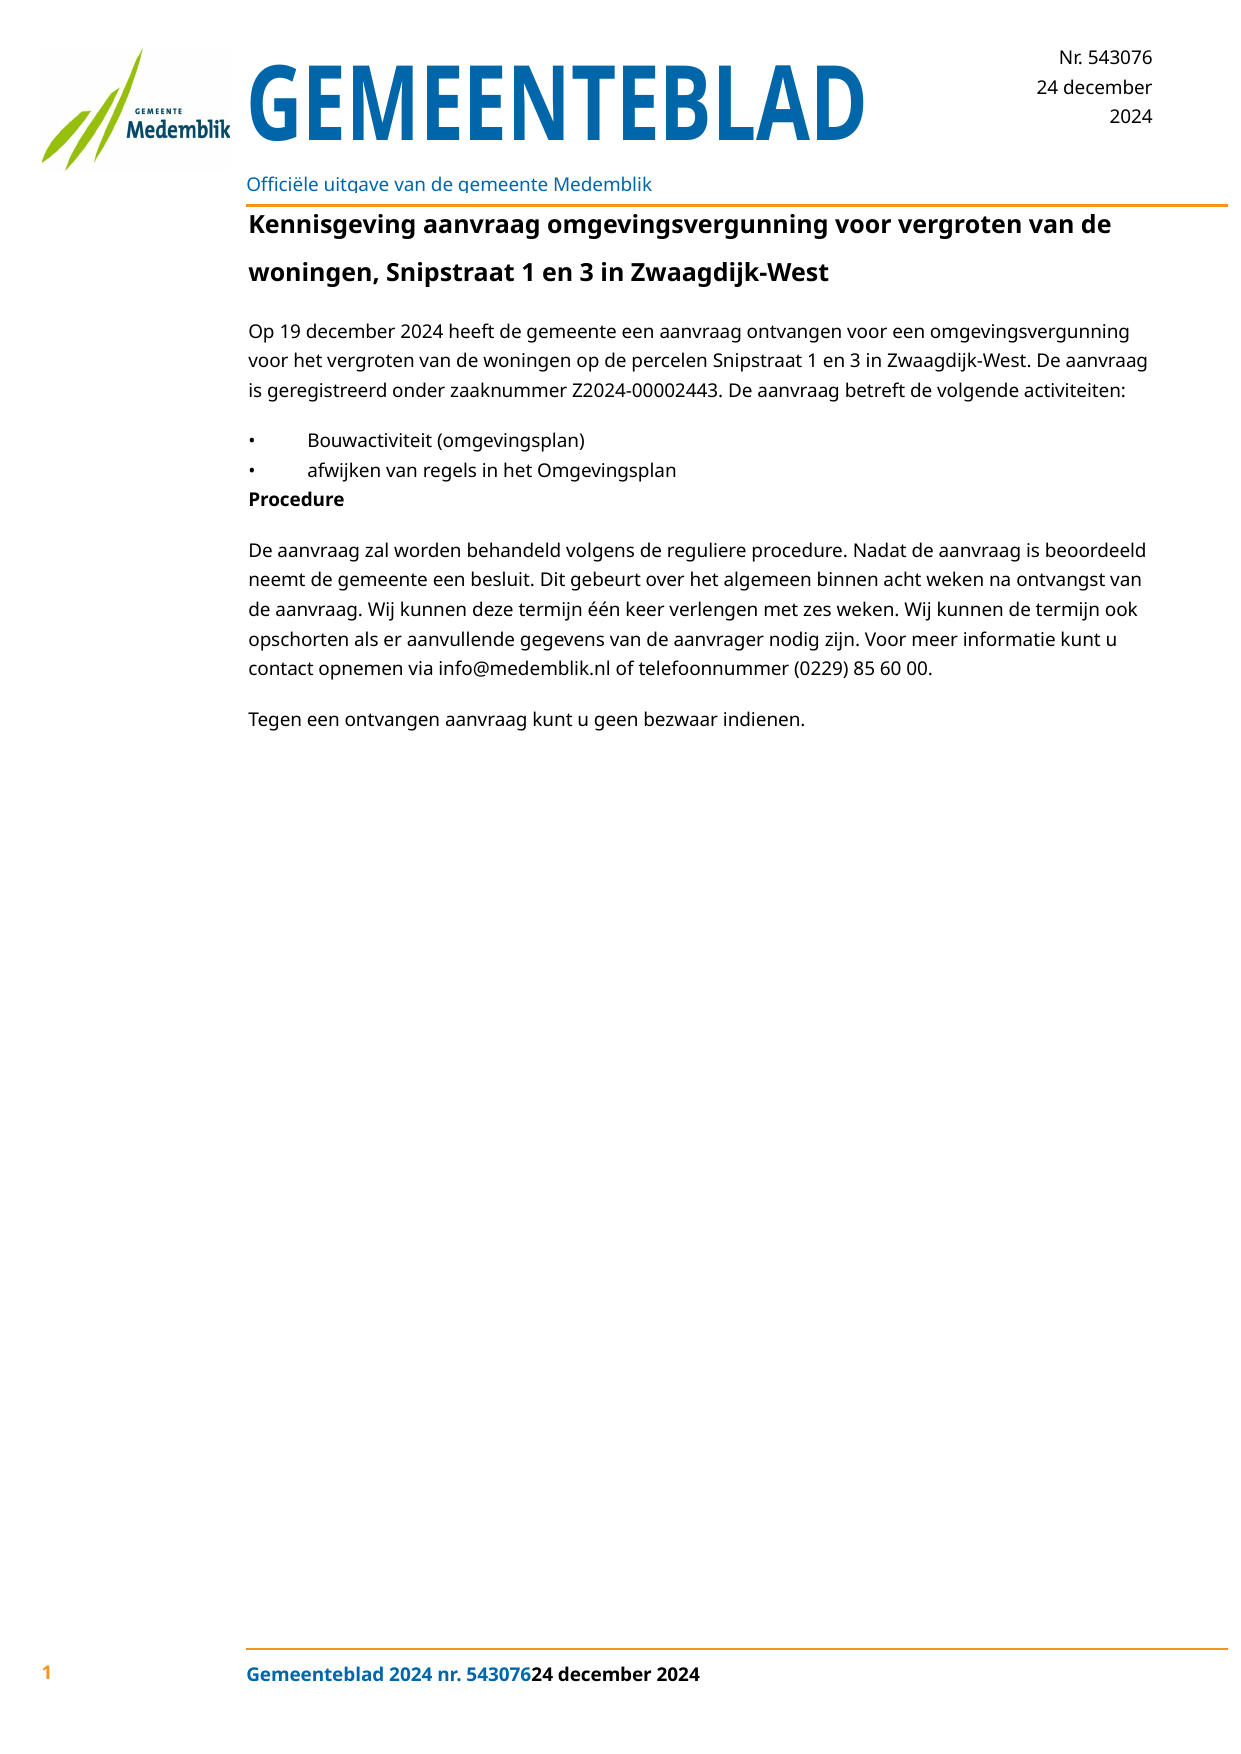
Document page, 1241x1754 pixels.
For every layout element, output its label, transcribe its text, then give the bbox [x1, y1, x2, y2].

text Tegen een ontvangen aanvraag kunt u geen bezwaar indienen. [248, 706, 1152, 732]
list Bouwactiviteit (omgevingsplan) [248, 427, 1152, 453]
text Op 19 december 2024 heeft de gemeente een aanvraag ontvangen voor een omgevingsvergunning voor het vergroten van de woningen op de percelen Snipstraat 1 en 3 in Zwaagdijk-West. De aanvraag is geregistreerd onder zaaknummer Z2024-00002443. De aanvraag betreft de volgende activiteiten: [248, 318, 1152, 403]
picture [41, 47, 231, 172]
text De aanvraag zal worden behandeld volgens de reguliere procedure. Nadat de aanvraag is beoordeeld neemt de gemeente een besluit. Dit gebeurt over het algemeen binnen acht weken na ontvangst van de aanvraag. Wij kunnen deze termijn één keer verlengen met zes weken. Wij kunnen de termijn ook opschorten als er aanvullende gegevens van de aanvrager nodig zijn. Voor meer informatie kunt u contact opnemen via info@medemblik.nl of telefoonnummer (0229) 85 60 00. [248, 537, 1152, 681]
list afwijken van regels in het Omgevingsplan [248, 457, 1152, 483]
text Kennisgeving aanvraag omgevingsvergunning voor vergroten van de woningen, Snipstraat 1 en 3 in Zwaagdijk-West [248, 207, 1152, 288]
text Procedure [248, 487, 1152, 512]
